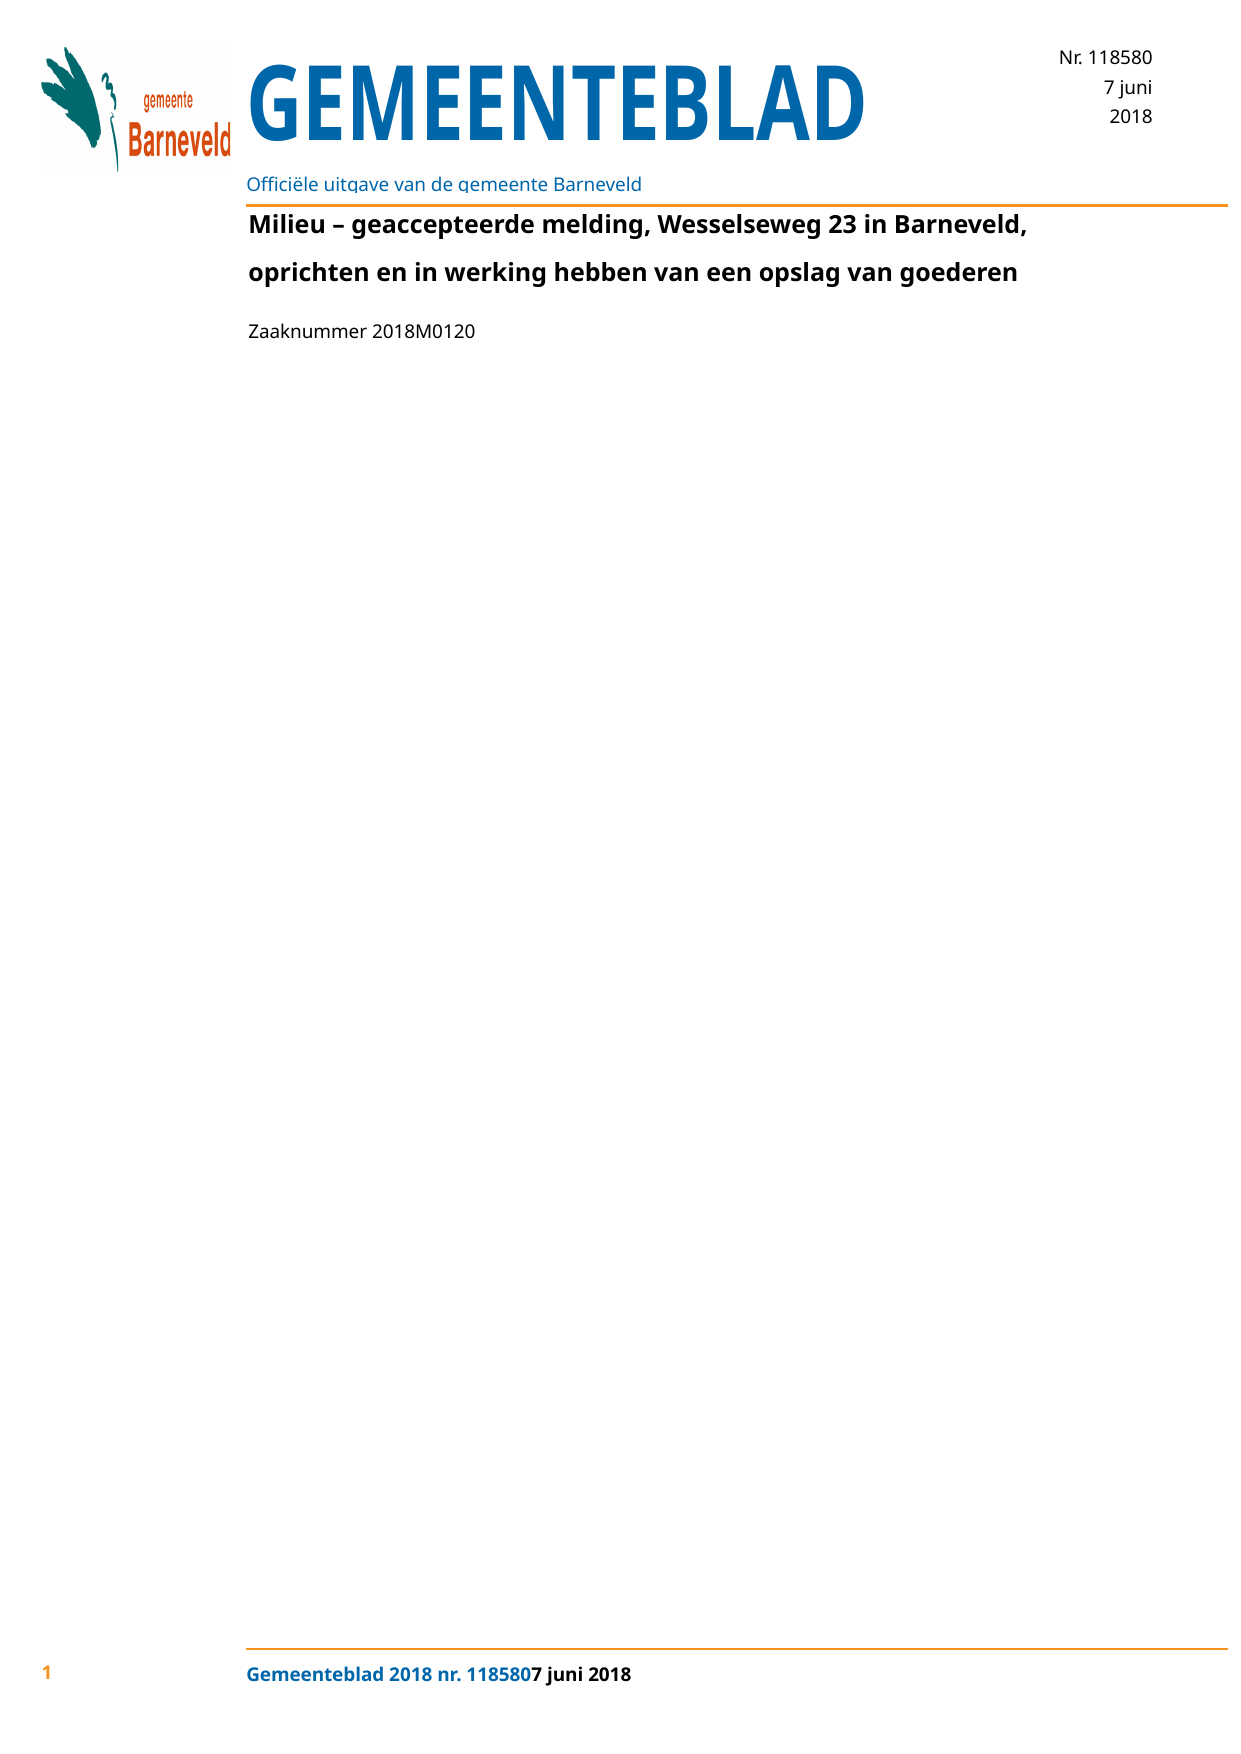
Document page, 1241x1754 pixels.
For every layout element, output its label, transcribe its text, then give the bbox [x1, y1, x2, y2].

picture [41, 47, 231, 172]
text Milieu – geaccepteerde melding, Wesselseweg 23 in Barneveld, oprichten en in werking hebben van een opslag van goederen [248, 207, 1152, 288]
text Zaaknummer 2018M0120 [248, 318, 1152, 344]
